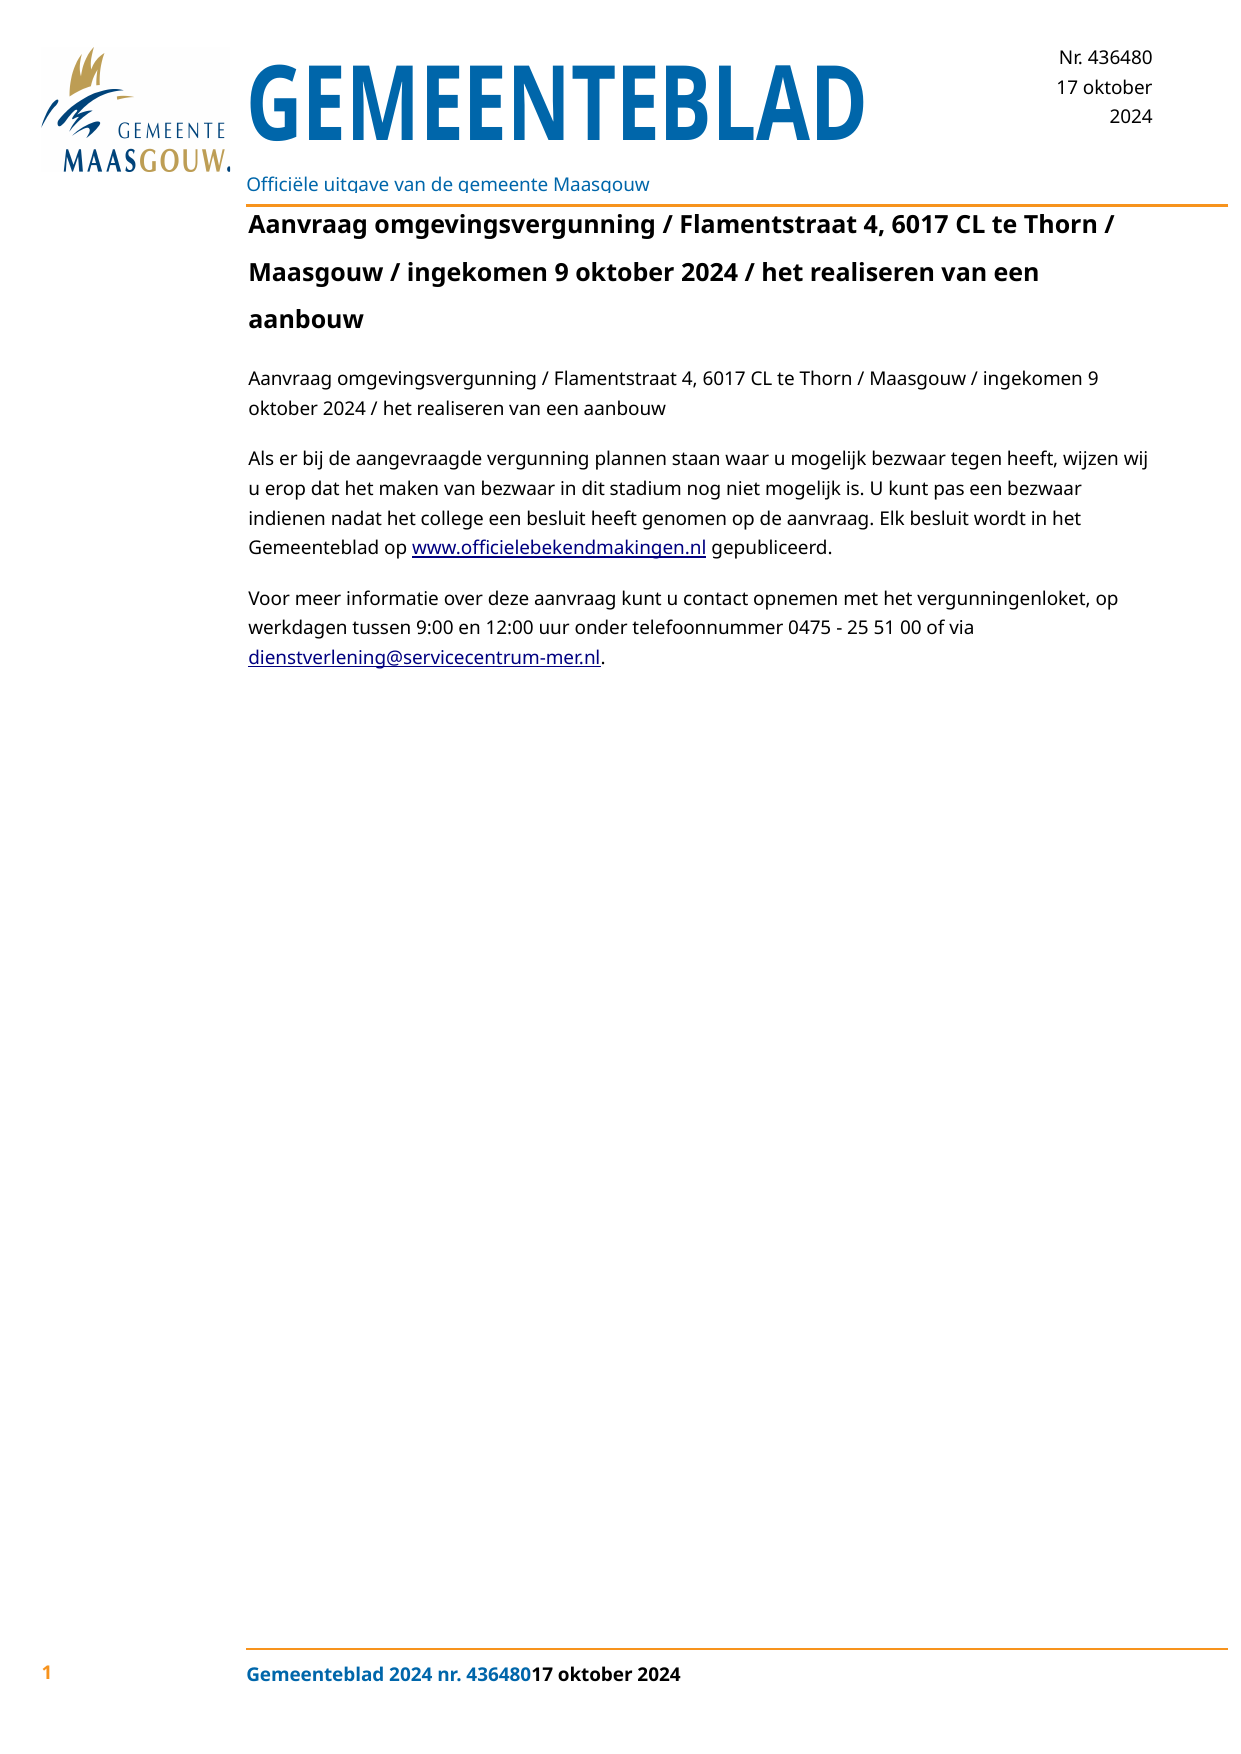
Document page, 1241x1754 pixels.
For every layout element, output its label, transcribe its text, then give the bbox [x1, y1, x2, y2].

picture [41, 47, 231, 172]
text Aanvraag omgevingsvergunning / Flamentstraat 4, 6017 CL te Thorn / Maasgouw / ingekomen 9 oktober 2024 / het realiseren van een aanbouw [248, 366, 1152, 421]
text Voor meer informatie over deze aanvraag kunt u contact opnemen met het vergunningenloket, op werkdagen tussen 9:00 en 12:00 uur onder telefoonnummer 0475 - 25 51 00 of via dienstverlening@servicecentrum-mer.nl. [248, 585, 1152, 669]
text Aanvraag omgevingsvergunning / Flamentstraat 4, 6017 CL te Thorn / Maasgouw / ingekomen 9 oktober 2024 / het realiseren van een aanbouw [248, 207, 1152, 336]
text Als er bij de aangevraagde vergunning plannen staan waar u mogelijk bezwaar tegen heeft, wijzen wij u erop dat het maken van bezwaar in dit stadium nog niet mogelijk is. U kunt pas een bezwaar indienen nadat het college een besluit heeft genomen op de aanvraag. Elk besluit wordt in het Gemeenteblad op www.officielebekendmakingen.nl gepubliceerd. [248, 446, 1152, 560]
